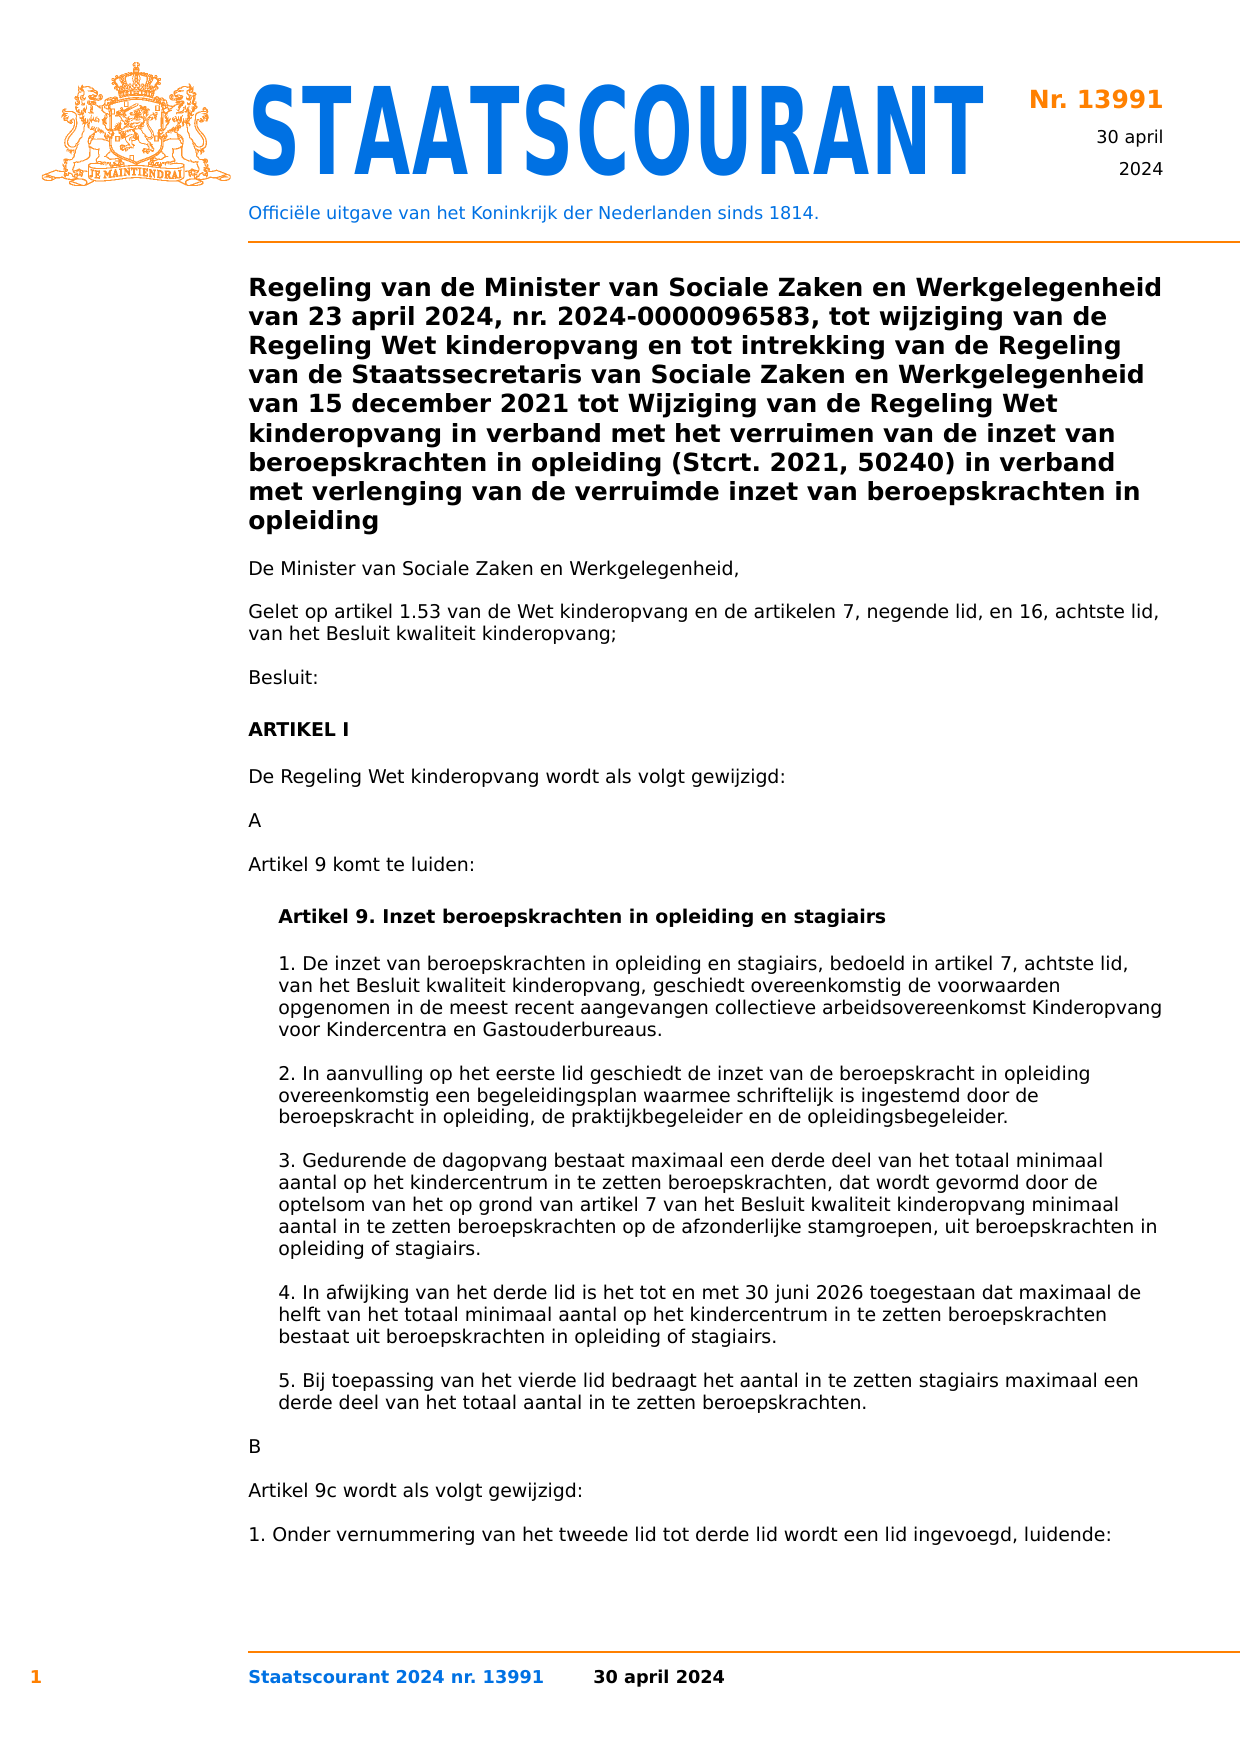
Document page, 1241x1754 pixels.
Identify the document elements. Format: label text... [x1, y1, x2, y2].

table_header Nr. 13991 [998, 62, 1240, 121]
text Gelet op artikel 1.53 van de Wet kinderopvang en de artikelen 7, negende lid, en 16, achtste lid, van het Besluit kwaliteit kinderopvang; [248, 601, 1163, 645]
text 3. Gedurende de dagopvang bestaat maximaal een derde deel van het totaal minimaal aantal op het kindercentrum in te zetten beroepskrachten, dat wordt gevormd door de optelsom van het op grond van artikel 7 van het Besluit kwaliteit kinderopvang minimaal aantal in te zetten beroepskrachten op de afzonderlijke stamgroepen, uit beroepskrachten in opleiding of stagiairs. [278, 1150, 1163, 1260]
text 1. Onder vernummering van het tweede lid tot derde lid wordt een lid ingevoegd, luidende: [248, 1523, 1163, 1545]
table_cell 2024 [998, 153, 1240, 203]
subtitle Artikel 9. Inzet beroepskrachten in opleiding en stagiairs [278, 906, 1163, 928]
subtitle Regeling van de Minister van Sociale Zaken en Werkgelegenheid van 23 april 2024, nr. 2024-0000096583, tot wijziging van de Regeling Wet kinderopvang en tot intrekking van de Regeling van de Staatssecretaris van Sociale Zaken en Werkgelegenheid van 15 december 2021 tot Wijziging van de Regeling Wet kinderopvang in verband met het verruimen van de inzet van beroepskrachten in opleiding (Stcrt. 2021, 50240) in verband met verlenging van de verruimde inzet van beroepskrachten in opleiding [248, 273, 1163, 536]
table_cell 30 april [998, 121, 1240, 153]
text A [248, 810, 1163, 832]
text B [248, 1436, 1163, 1458]
text De Minister van Sociale Zaken en Werkgelegenheid, [248, 557, 1163, 579]
subtitle ARTIKEL I [248, 719, 1163, 741]
text 4. In afwijking van het derde lid is het tot en met 30 juni 2026 toegestaan dat maximaal de helft van het totaal minimaal aantal op het kindercentrum in te zetten beroepskrachten bestaat uit beroepskrachten in opleiding of stagiairs. [278, 1282, 1163, 1348]
text Artikel 9 komt te luiden: [248, 854, 1163, 876]
table_header STAATSCOURANT [248, 62, 998, 203]
text Artikel 9c wordt als volgt gewijzigd: [248, 1479, 1163, 1502]
table_cell Officiële uitgave van het Koninkrijk der Nederlanden sinds 1814. [248, 203, 1240, 241]
text De Regeling Wet kinderopvang wordt als volgt gewijzigd: [248, 766, 1163, 788]
text 1. De inzet van beroepskrachten in opleiding en stagiairs, bedoeld in artikel 7, achtste lid, van het Besluit kwaliteit kinderopvang, geschiedt overeenkomstig de voorwaarden opgenomen in de meest recent aangevangen collectieve arbeidsovereenkomst Kinderopvang voor Kindercentra en Gastouderbureaus. [278, 953, 1163, 1041]
text 2. In aanvulling op het eerste lid geschiedt de inzet van de beroepskracht in opleiding overeenkomstig een begeleidingsplan waarmee schriftelijk is ingestemd door de beroepskracht in opleiding, de praktijkbegeleider en de opleidingsbegeleider. [278, 1062, 1163, 1128]
picture [41, 62, 231, 186]
text Besluit: [248, 667, 1163, 689]
text 5. Bij toepassing van het vierde lid bedraagt het aantal in te zetten stagiairs maximaal een derde deel van het totaal aantal in te zetten beroepskrachten. [278, 1370, 1163, 1414]
table_header [25, 62, 248, 241]
